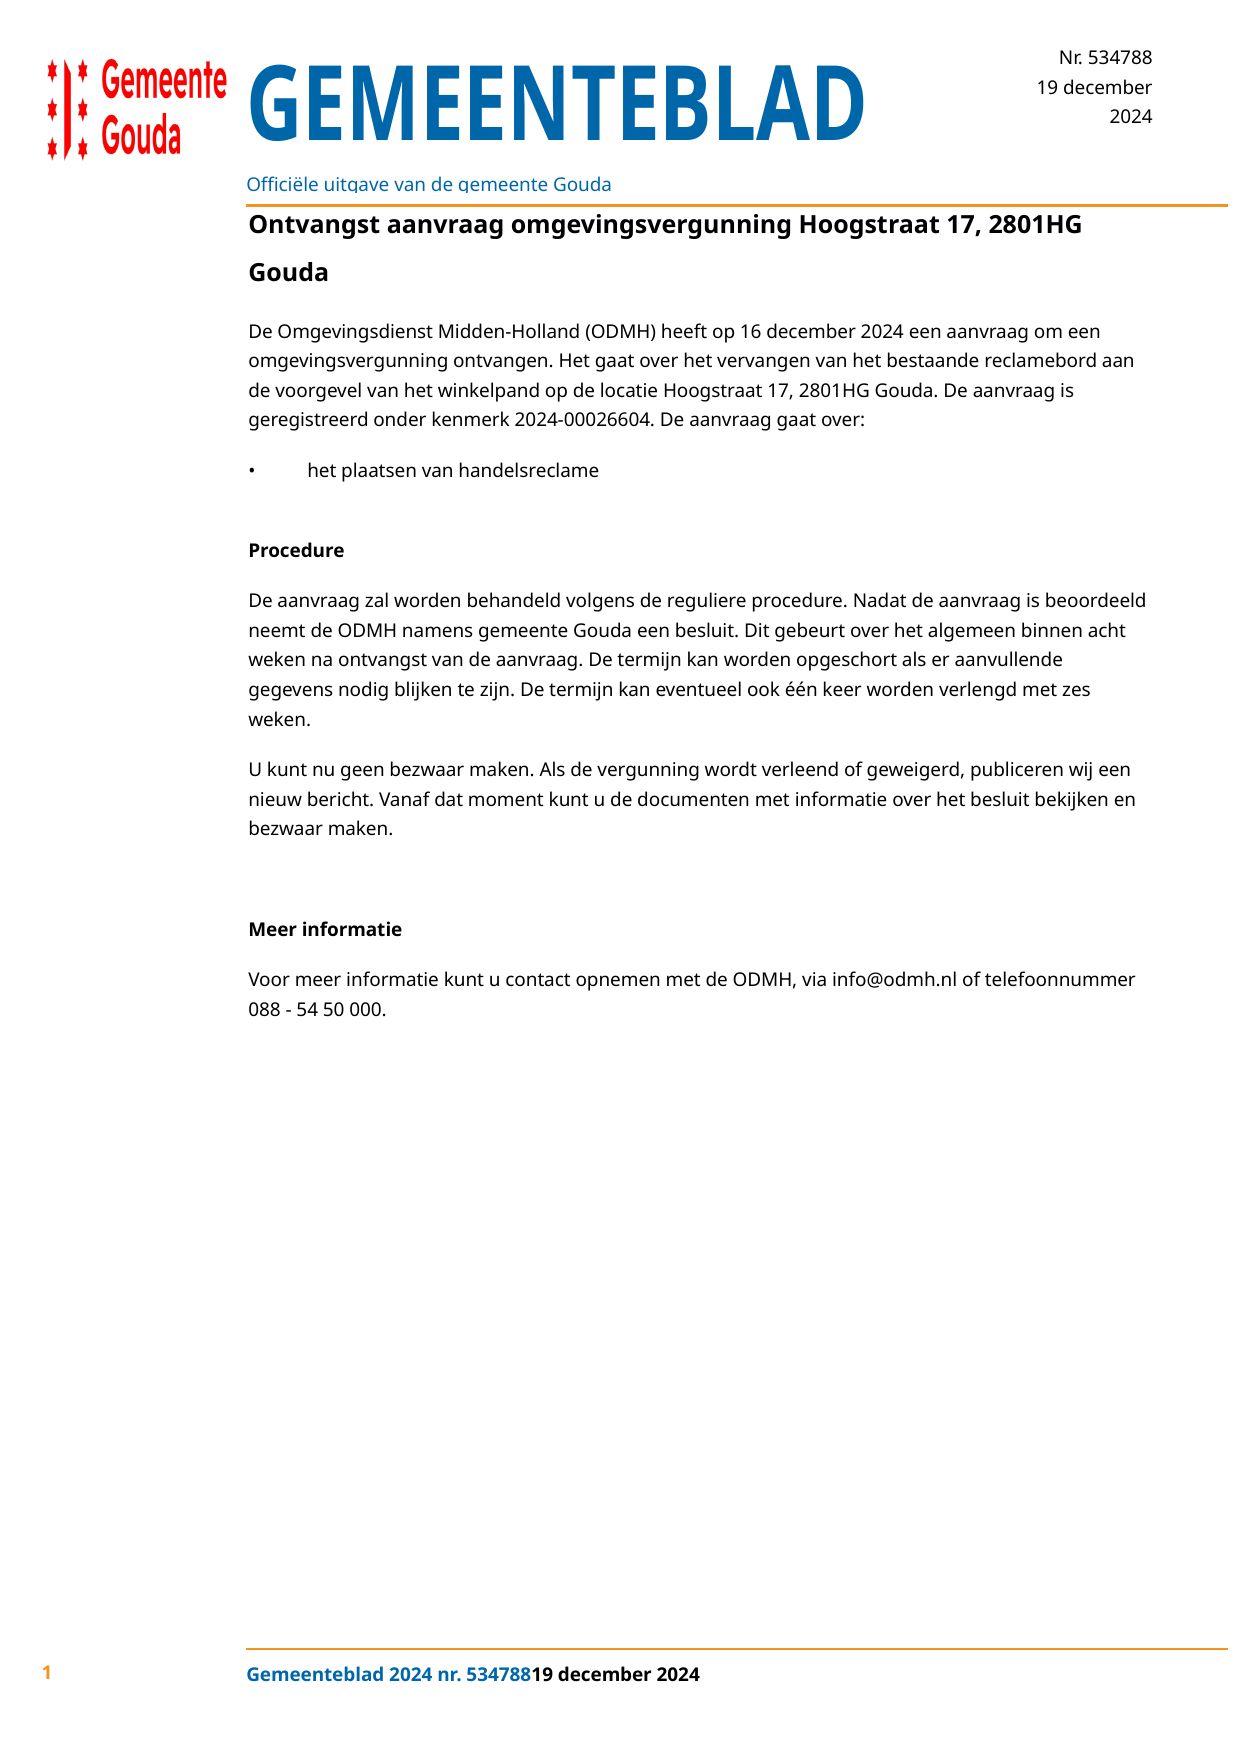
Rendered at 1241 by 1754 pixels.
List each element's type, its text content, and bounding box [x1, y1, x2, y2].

text De aanvraag zal worden behandeld volgens de reguliere procedure. Nadat de aanvraag is beoordeeld neemt de ODMH namens gemeente Gouda een besluit. Dit gebeurt over het algemeen binnen acht weken na ontvangst van de aanvraag. De termijn kan worden opgeschort als er aanvullende gegevens nodig blijken te zijn. De termijn kan eventueel ook één keer worden verlengd met zes weken. [248, 587, 1152, 732]
text De Omgevingsdienst Midden-Holland (ODMH) heeft op 16 december 2024 een aanvraag om een omgevingsvergunning ontvangen. Het gaat over het vervangen van het bestaande reclamebord aan de voorgevel van het winkelpand op de locatie Hoogstraat 17, 2801HG Gouda. De aanvraag is geregistreerd onder kenmerk 2024-00026604. De aanvraag gaat over: [248, 318, 1152, 432]
picture [41, 47, 231, 172]
text Meer informatie [248, 916, 1152, 942]
list het plaatsen van handelsreclame [248, 457, 1152, 483]
text U kunt nu geen bezwaar maken. Als de vergunning wordt verleend of geweigerd, publiceren wij een nieuw bericht. Vanaf dat moment kunt u de documenten met informatie over het besluit bekijken en bezwaar maken. [248, 756, 1152, 841]
text Ontvangst aanvraag omgevingsvergunning Hoogstraat 17, 2801HG Gouda [248, 207, 1152, 288]
text Procedure [248, 537, 1152, 563]
text Voor meer informatie kunt u contact opnemen met de ODMH, via info@odmh.nl of telefoonnummer 088 - 54 50 000. [248, 967, 1152, 1022]
